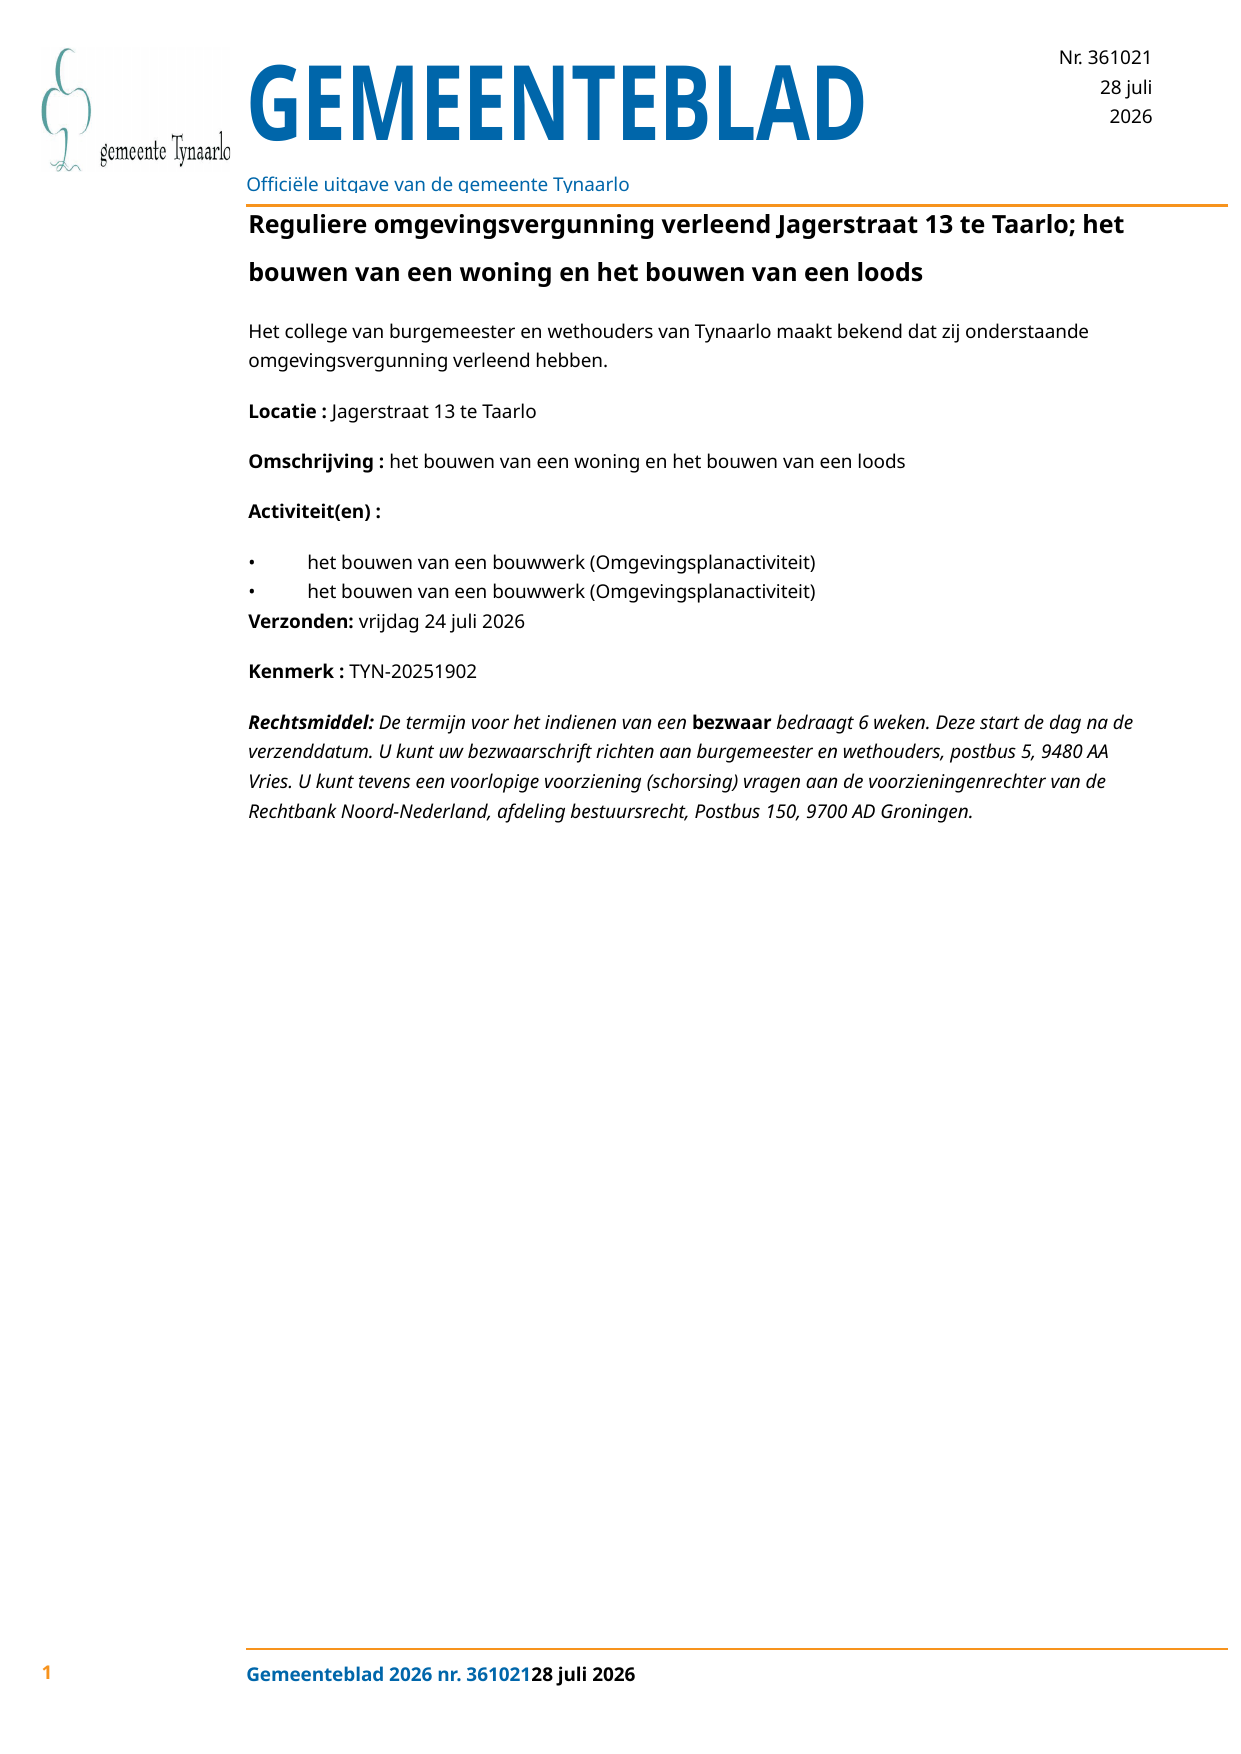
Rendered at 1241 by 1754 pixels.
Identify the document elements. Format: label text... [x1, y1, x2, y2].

text Kenmerk : TYN-20251902 [248, 659, 1152, 684]
text Omschrijving : het bouwen van een woning en het bouwen van een loods [248, 448, 1152, 474]
text Verzonden: vrijdag 24 juli 2026 [248, 608, 1152, 634]
text Activiteit(en) : [248, 499, 1152, 524]
text Locatie : Jagerstraat 13 te Taarlo [248, 398, 1152, 424]
picture [41, 47, 231, 172]
text Het college van burgemeester en wethouders van Tynaarlo maakt bekend dat zij onderstaande omgevingsvergunning verleend hebben. [248, 318, 1152, 373]
text Rechtsmiddel: De termijn voor het indienen van een bezwaar bedraagt 6 weken. Deze start de dag na de verzenddatum. U kunt uw bezwaarschrift richten aan burgemeester en wethouders, postbus 5, 9480 AA Vries. U kunt tevens een voorlopige voorziening (schorsing) vragen aan de voorzieningenrechter van de Rechtbank Noord-Nederland, afdeling bestuursrecht, Postbus 150, 9700 AD Groningen. [248, 709, 1152, 824]
text Reguliere omgevingsvergunning verleend Jagerstraat 13 te Taarlo; het bouwen van een woning en het bouwen van een loods [248, 207, 1152, 288]
list het bouwen van een bouwwerk (Omgevingsplanactiviteit) [248, 549, 1152, 575]
list het bouwen van een bouwwerk (Omgevingsplanactiviteit) [248, 579, 1152, 604]
